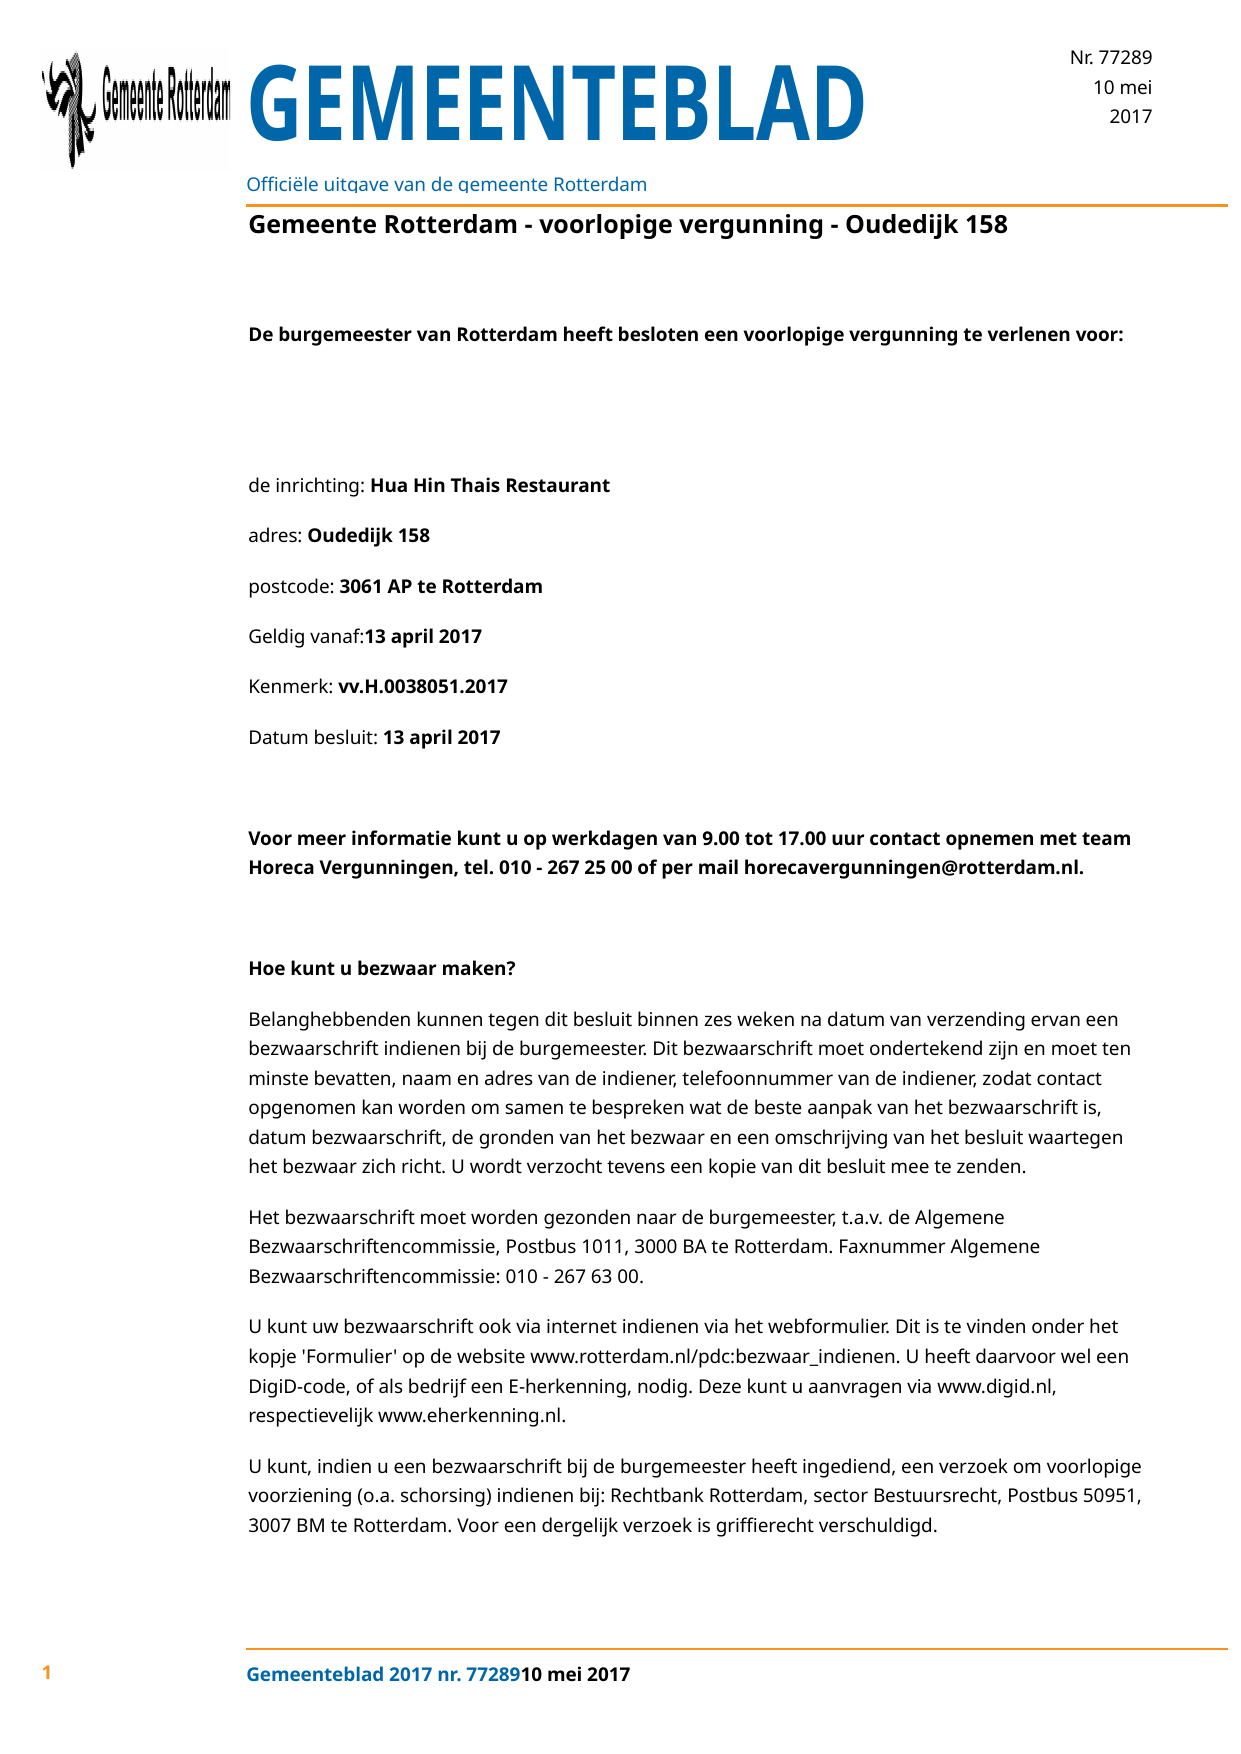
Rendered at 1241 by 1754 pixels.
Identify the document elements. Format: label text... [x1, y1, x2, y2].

picture [41, 47, 231, 172]
text Hoe kunt u bezwaar maken? [248, 955, 1152, 981]
text U kunt, indien u een bezwaarschrift bij de burgemeester heeft ingediend, een verzoek om voorlopige voorziening (o.a. schorsing) indienen bij: Rechtbank Rotterdam, sector Bestuursrecht, Postbus 50951, 3007 BM te Rotterdam. Voor een dergelijk verzoek is griffierecht verschuldigd. [248, 1453, 1152, 1538]
text Voor meer informatie kunt u op werkdagen van 9.00 tot 17.00 uur contact opnemen met team Horeca Vergunningen, tel. 010 - 267 25 00 of per mail horecavergunningen@rotterdam.nl. [248, 825, 1152, 880]
text Belanghebbenden kunnen tegen dit besluit binnen zes weken na datum van verzending ervan een bezwaarschrift indienen bij de burgemeester. Dit bezwaarschrift moet ondertekend zijn en moet ten minste bevatten, naam en adres van de indiener, telefoonnummer van de indiener, zodat contact opgenomen kan worden om samen te bespreken wat de beste aanpak van het bezwaarschrift is, datum bezwaarschrift, de gronden van het bezwaar en een omschrijving van het besluit waartegen het bezwaar zich richt. U wordt verzocht tevens een kopie van dit besluit mee te zenden. [248, 1006, 1152, 1179]
text Geldig vanaf:13 april 2017 [248, 623, 1152, 649]
text postcode: 3061 AP te Rotterdam [248, 573, 1152, 598]
text De burgemeester van Rotterdam heeft besloten een voorlopige vergunning te verlenen voor: [248, 321, 1152, 346]
text Het bezwaarschrift moet worden gezonden naar de burgemeester, t.a.v. de Algemene Bezwaarschriftencommissie, Postbus 1011, 3000 BA te Rotterdam. Faxnummer Algemene Bezwaarschriftencommissie: 010 - 267 63 00. [248, 1204, 1152, 1289]
text adres: Oudedijk 158 [248, 522, 1152, 548]
text Datum besluit: 13 april 2017 [248, 724, 1152, 750]
text Gemeente Rotterdam - voorlopige vergunning - Oudedijk 158 [248, 207, 1152, 241]
text U kunt uw bezwaarschrift ook via internet indienen via het webformulier. Dit is te vinden onder het kopje 'Formulier' op de website www.rotterdam.nl/pdc:bezwaar_indienen. U heeft daarvoor wel een DigiD-code, of als bedrijf een E-herkenning, nodig. Deze kunt u aanvragen via www.digid.nl, respectievelijk www.eherkenning.nl. [248, 1314, 1152, 1428]
text Kenmerk: vv.H.0038051.2017 [248, 674, 1152, 699]
text de inrichting: Hua Hin Thais Restaurant [248, 472, 1152, 498]
